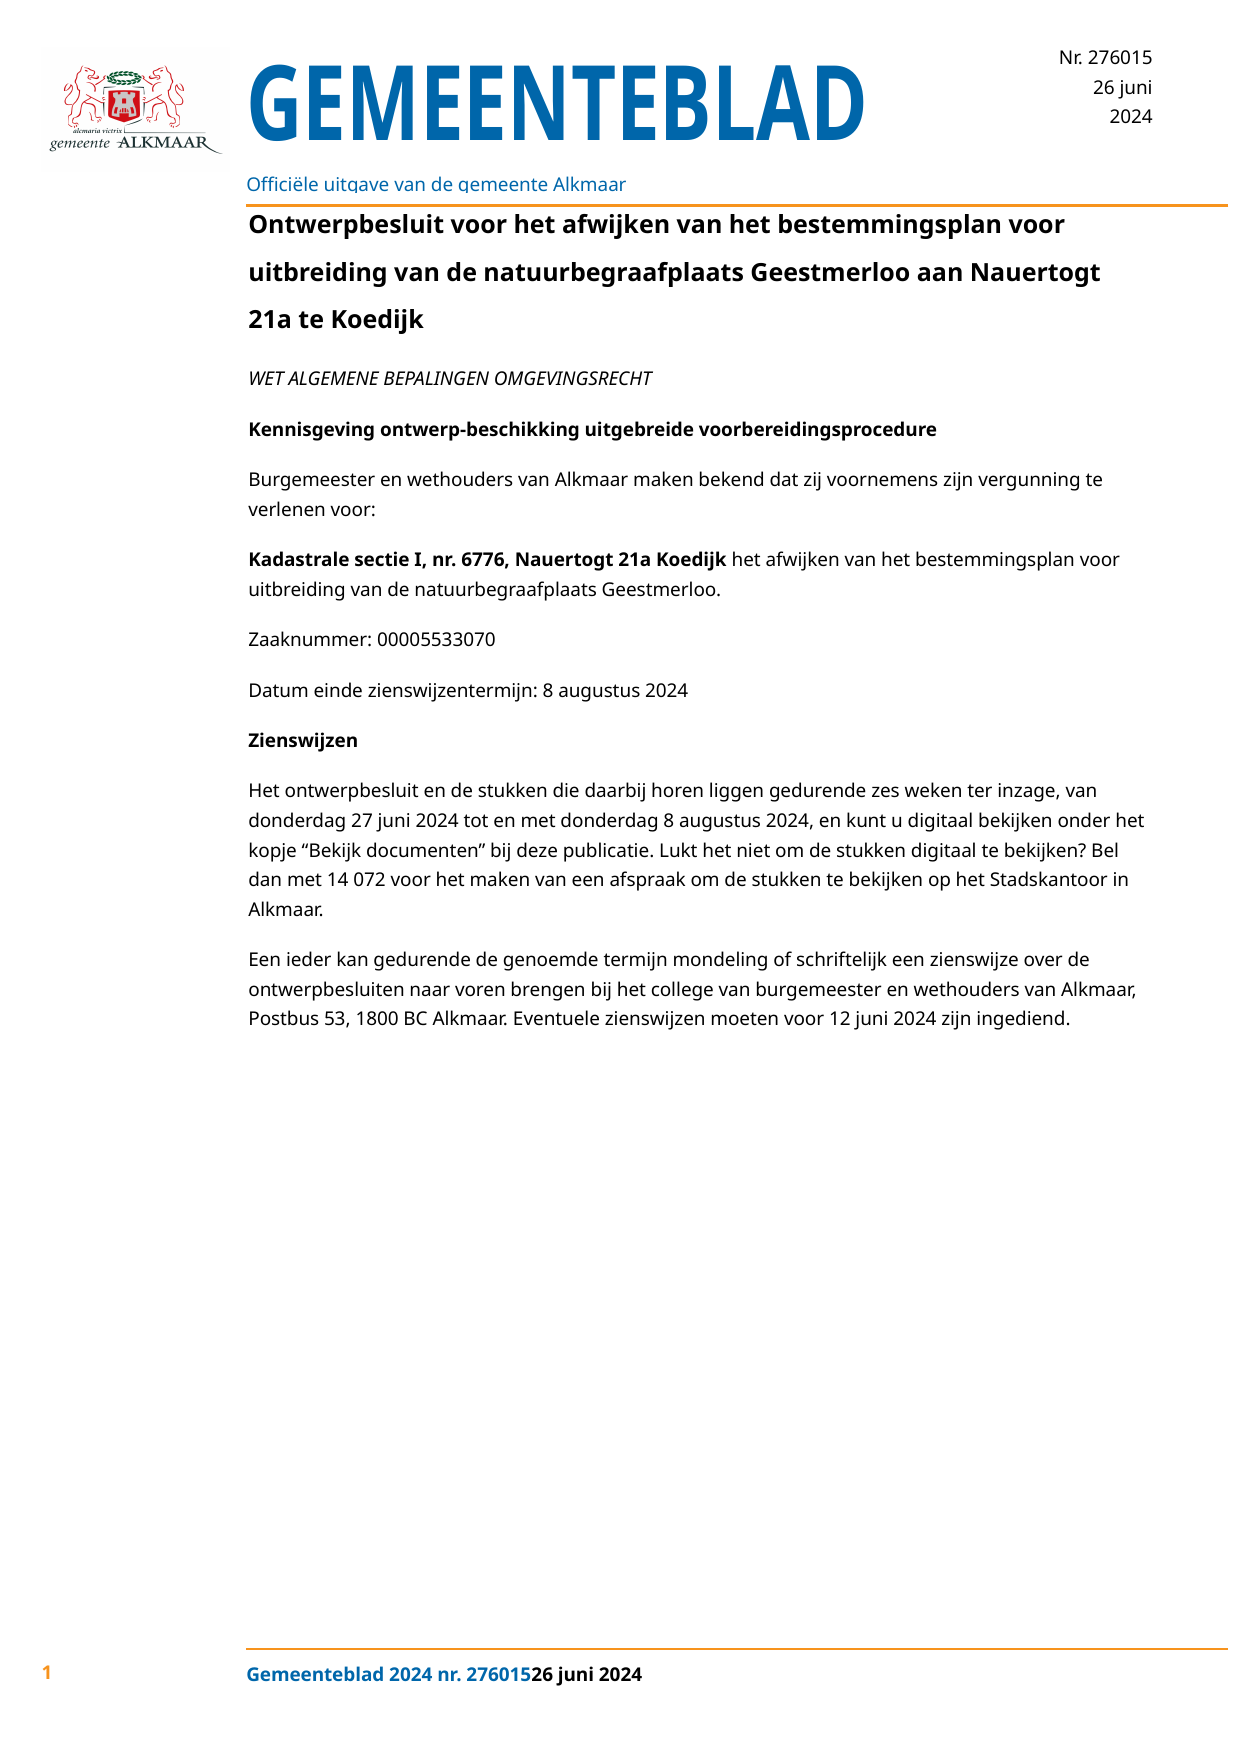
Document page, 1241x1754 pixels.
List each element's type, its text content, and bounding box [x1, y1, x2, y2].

text WET ALGEMENE BEPALINGEN OMGEVINGSRECHT [248, 366, 1152, 391]
text Ontwerpbesluit voor het afwijken van het bestemmingsplan voor uitbreiding van de natuurbegraafplaats Geestmerloo aan Nauertogt 21a te Koedijk [248, 207, 1152, 336]
text Zienswijzen [248, 727, 1152, 753]
text Datum einde zienswijzentermijn: 8 augustus 2024 [248, 677, 1152, 702]
text Kadastrale sectie I, nr. 6776, Nauertogt 21a Koedijk het afwijken van het bestemmingsplan voor uitbreiding van de natuurbegraafplaats Geestmerloo. [248, 546, 1152, 602]
text Kennisgeving ontwerp-beschikking uitgebreide voorbereidingsprocedure [248, 416, 1152, 442]
text Het ontwerpbesluit en de stukken die daarbij horen liggen gedurende zes weken ter inzage, van donderdag 27 juni 2024 tot en met donderdag 8 augustus 2024, en kunt u digitaal bekijken onder het kopje “Bekijk documenten” bij deze publicatie. Lukt het niet om de stukken digitaal te bekijken? Bel dan met 14 072 voor het maken van een afspraak om de stukken te bekijken op het Stadskantoor in Alkmaar. [248, 778, 1152, 922]
text Zaaknummer: 00005533070 [248, 626, 1152, 652]
text Een ieder kan gedurende de genoemde termijn mondeling of schriftelijk een zienswijze over de ontwerpbesluiten naar voren brengen bij het college van burgemeester en wethouders van Alkmaar, Postbus 53, 1800 BC Alkmaar. Eventuele zienswijzen moeten voor 12 juni 2024 zijn ingediend. [248, 946, 1152, 1031]
text Burgemeester en wethouders van Alkmaar maken bekend dat zij voornemens zijn vergunning te verlenen voor: [248, 466, 1152, 522]
picture [41, 47, 231, 172]
